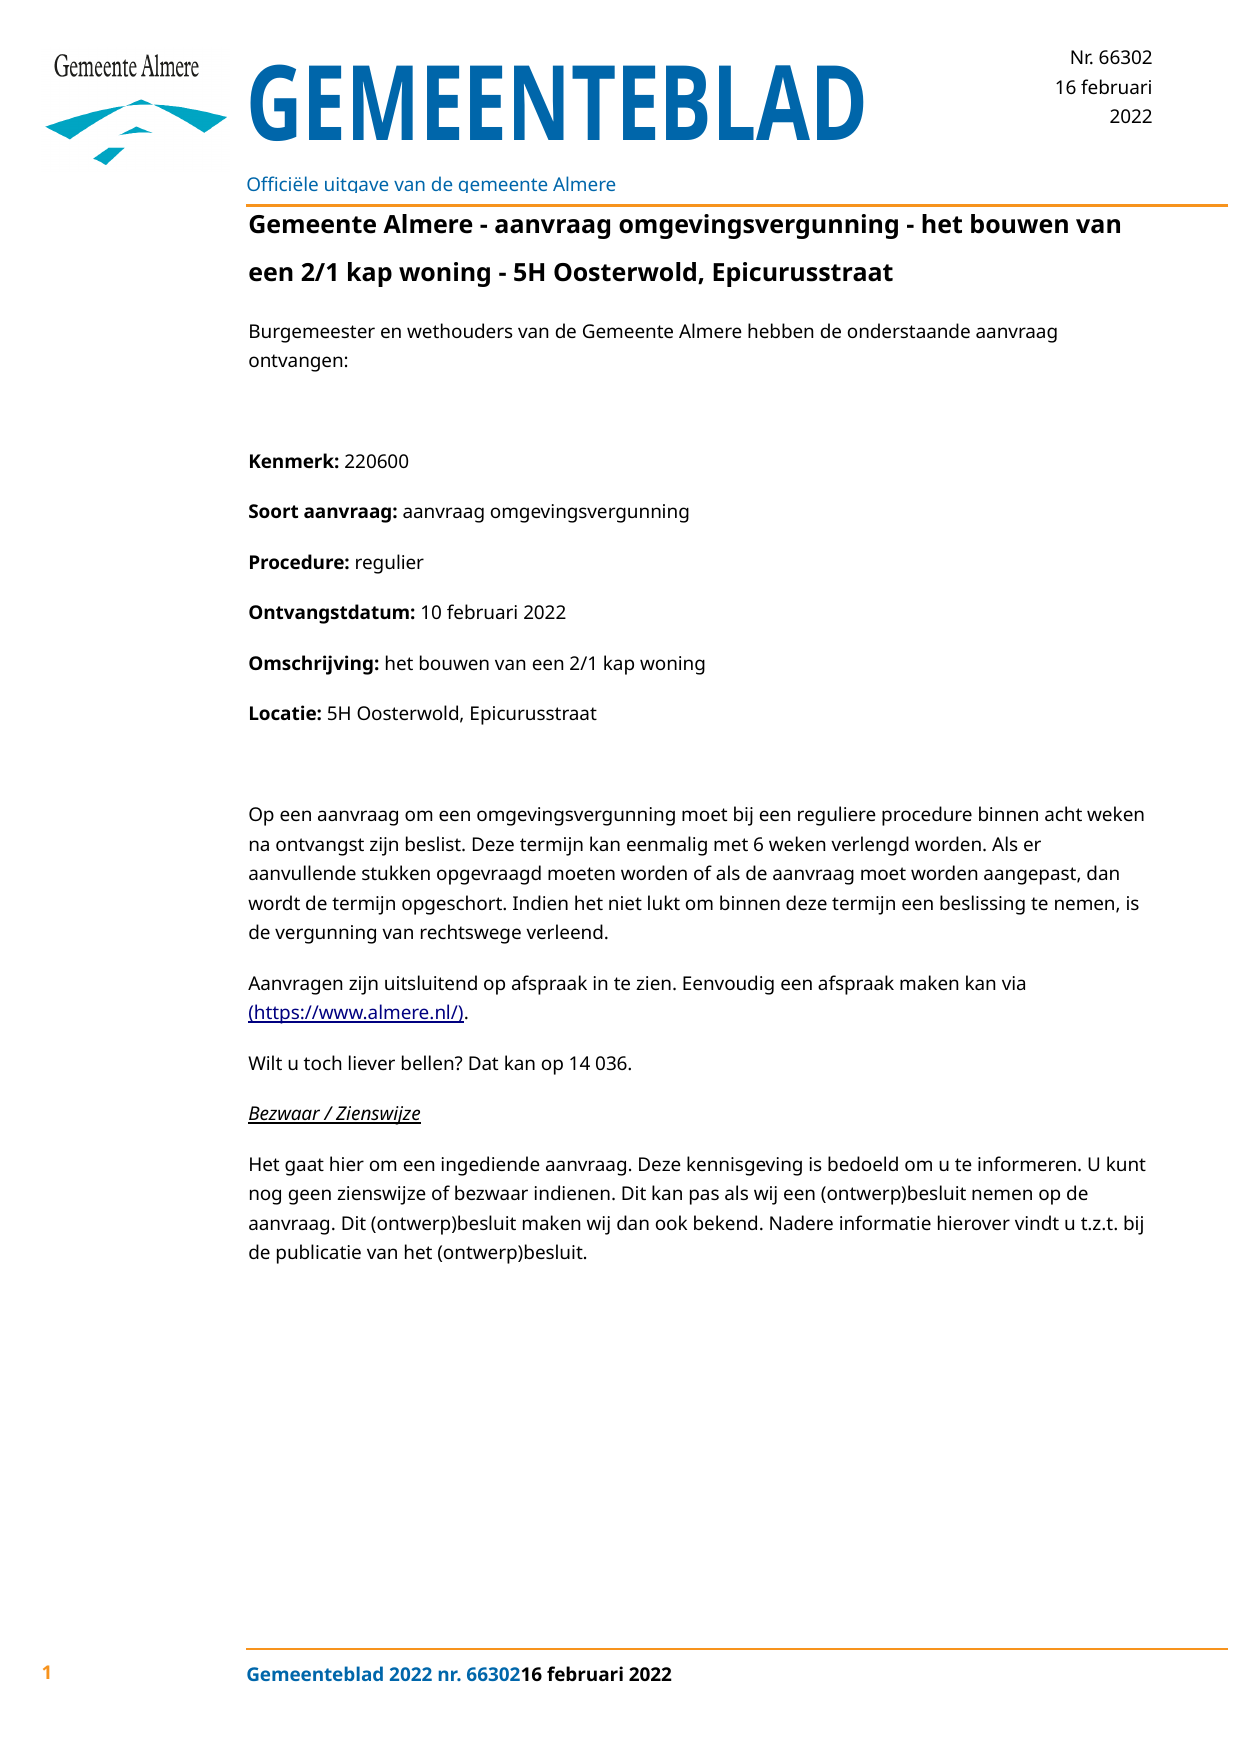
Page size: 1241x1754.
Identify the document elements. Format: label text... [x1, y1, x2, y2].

text Ontvangstdatum: 10 februari 2022 [248, 599, 1152, 625]
text Gemeente Almere - aanvraag omgevingsvergunning - het bouwen van een 2/1 kap woning - 5H Oosterwold, Epicurusstraat [248, 207, 1152, 288]
text Bezwaar / Zienswijze [248, 1100, 1152, 1126]
text Procedure: regulier [248, 549, 1152, 575]
text Het gaat hier om een ingediende aanvraag. Deze kennisgeving is bedoeld om u te informeren. U kunt nog geen zienswijze of bezwaar indienen. Dit kan pas als wij een (ontwerp)besluit nemen op de aanvraag. Dit (ontwerp)besluit maken wij dan ook bekend. Nadere informatie hierover vindt u t.z.t. bij de publicatie van het (ontwerp)besluit. [248, 1151, 1152, 1265]
text Kenmerk: 220600 [248, 448, 1152, 474]
picture [41, 47, 231, 172]
text Soort aanvraag: aanvraag omgevingsvergunning [248, 499, 1152, 524]
text Locatie: 5H Oosterwold, Epicurusstraat [248, 700, 1152, 726]
text Op een aanvraag om een omgevingsvergunning moet bij een reguliere procedure binnen acht weken na ontvangst zijn beslist. Deze termijn kan eenmalig met 6 weken verlengd worden. Als er aanvullende stukken opgevraagd moeten worden of als de aanvraag moet worden aangepast, dan wordt de termijn opgeschort. Indien het niet lukt om binnen deze termijn een beslissing te nemen, is de vergunning van rechtswege verleend. [248, 801, 1152, 945]
text Aanvragen zijn uitsluitend op afspraak in te zien. Eenvoudig een afspraak maken kan via (https://www.almere.nl/). [248, 970, 1152, 1025]
text Omschrijving: het bouwen van een 2/1 kap woning [248, 650, 1152, 676]
text Burgemeester en wethouders van de Gemeente Almere hebben de onderstaande aanvraag ontvangen: [248, 318, 1152, 373]
text Wilt u toch liever bellen? Dat kan op 14 036. [248, 1050, 1152, 1076]
